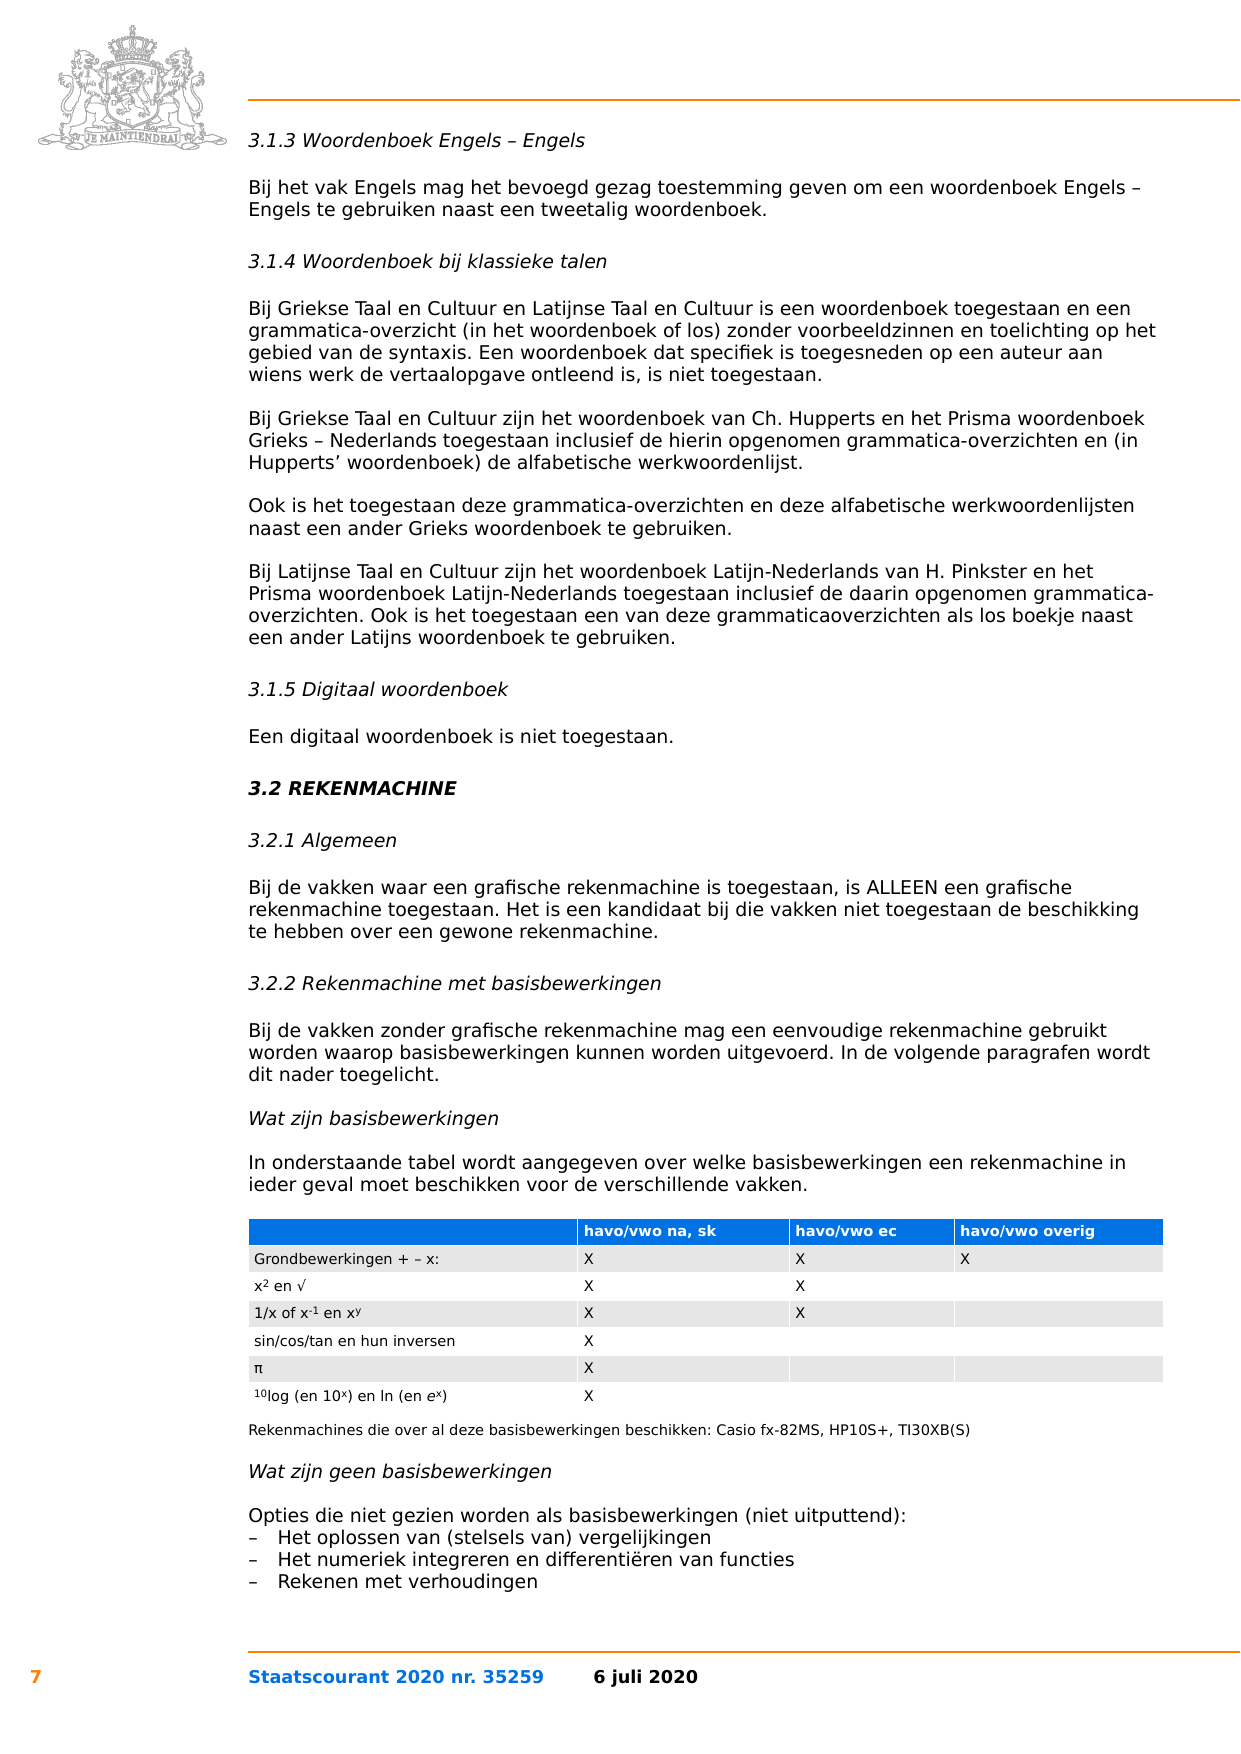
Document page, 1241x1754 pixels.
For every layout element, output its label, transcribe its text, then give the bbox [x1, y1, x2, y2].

text Bij de vakken waar een grafische rekenmachine is toegestaan, is ALLEEN een grafische rekenmachine toegestaan. Het is een kandidaat bij die vakken niet toegestaan de beschikking te hebben over een gewone rekenmachine. [248, 877, 1163, 943]
text Bij het vak Engels mag het bevoegd gezag toestemming geven om een woordenboek Engels – Engels te gebruiken naast een tweetalig woordenboek. [248, 177, 1163, 221]
table_cell X [578, 1356, 789, 1382]
text Bij Griekse Taal en Cultuur zijn het woordenboek van Ch. Hupperts en het Prisma woordenboek Grieks – Nederlands toegestaan inclusief de hierin opgenomen grammatica-overzichten en (in Hupperts’ woordenboek) de alfabetische werkwoordenlijst. [248, 408, 1163, 473]
subtitle 3.2.2 Rekenmachine met basisbewerkingen [248, 973, 1163, 995]
text In onderstaande tabel wordt aangegeven over welke basisbewerkingen een rekenmachine in ieder geval moet beschikken voor de verschillende vakken. [248, 1152, 1163, 1196]
table_cell [955, 1383, 1163, 1409]
table_cell 1/x of x-1 en xy [249, 1301, 577, 1327]
table_header havo/vwo ec [790, 1219, 954, 1245]
table_cell [790, 1328, 954, 1354]
subtitle Wat zijn basisbewerkingen [248, 1108, 1163, 1130]
table_cell X [578, 1273, 789, 1300]
subtitle Wat zijn geen basisbewerkingen [248, 1461, 1163, 1483]
table_cell X [790, 1246, 954, 1272]
table_cell [955, 1273, 1163, 1300]
table_cell X [790, 1301, 954, 1327]
text – Het numeriek integreren en differentiëren van functies [248, 1549, 1163, 1571]
table_cell [790, 1383, 954, 1409]
text Een digitaal woordenboek is niet toegestaan. [248, 726, 1163, 748]
table_cell π [249, 1356, 577, 1382]
text – Het oplossen van (stelsels van) vergelijkingen [248, 1527, 1163, 1549]
subtitle 3.1.5 Digitaal woordenboek [248, 679, 1163, 701]
subtitle 3.2 REKENMACHINE [248, 778, 1163, 800]
table_header havo/vwo na, sk [578, 1219, 789, 1245]
table_cell Grondbewerkingen + – x: [249, 1246, 577, 1272]
table_cell X [578, 1246, 789, 1272]
table_cell [955, 1301, 1163, 1327]
table_cell [955, 1356, 1163, 1382]
text Bij Latijnse Taal en Cultuur zijn het woordenboek Latijn-Nederlands van H. Pinkster en het Prisma woordenboek Latijn-Nederlands toegestaan inclusief de daarin opgenomen grammatica-overzichten. Ook is het toegestaan een van deze grammaticaoverzichten als los boekje naast een ander Latijns woordenboek te gebruiken. [248, 561, 1163, 649]
table_cell [955, 1328, 1163, 1354]
subtitle 3.2.1 Algemeen [248, 830, 1163, 852]
table_cell X [578, 1328, 789, 1354]
table_cell sin/cos/tan en hun inversen [249, 1328, 577, 1354]
table_header havo/vwo overig [955, 1219, 1163, 1245]
text – Rekenen met verhoudingen [248, 1571, 1163, 1593]
table_cell x2 en √ [249, 1273, 577, 1300]
text Bij de vakken zonder grafische rekenmachine mag een eenvoudige rekenmachine gebruikt worden waarop basisbewerkingen kunnen worden uitgevoerd. In de volgende paragrafen wordt dit nader toegelicht. [248, 1020, 1163, 1086]
text Opties die niet gezien worden als basisbewerkingen (niet uitputtend): [248, 1505, 1163, 1527]
picture [38, 25, 227, 150]
subtitle 3.1.4 Woordenboek bij klassieke talen [248, 251, 1163, 273]
table_cell X [790, 1273, 954, 1300]
text Ook is het toegestaan deze grammatica-overzichten en deze alfabetische werkwoordenlijsten naast een ander Grieks woordenboek te gebruiken. [248, 495, 1163, 539]
table_cell X [578, 1301, 789, 1327]
table_header [249, 1219, 577, 1245]
text Bij Griekse Taal en Cultuur en Latijnse Taal en Cultuur is een woordenboek toegestaan en een grammatica-overzicht (in het woordenboek of los) zonder voorbeeldzinnen en toelichting op het gebied van de syntaxis. Een woordenboek dat specifiek is toegesneden op een auteur aan wiens werk de vertaalopgave ontleend is, is niet toegestaan. [248, 298, 1163, 386]
table_cell Rekenmachines die over al deze basisbewerkingen beschikken: Casio fx-82MS, HP10S+, TI30XB(S) [248, 1410, 1163, 1439]
table_cell 10log (en 10x) en ln (en ex) [249, 1383, 577, 1409]
table_cell X [578, 1383, 789, 1409]
subtitle 3.1.3 Woordenboek Engels – Engels [248, 130, 1163, 152]
table_cell [790, 1356, 954, 1382]
table_cell X [955, 1246, 1163, 1272]
